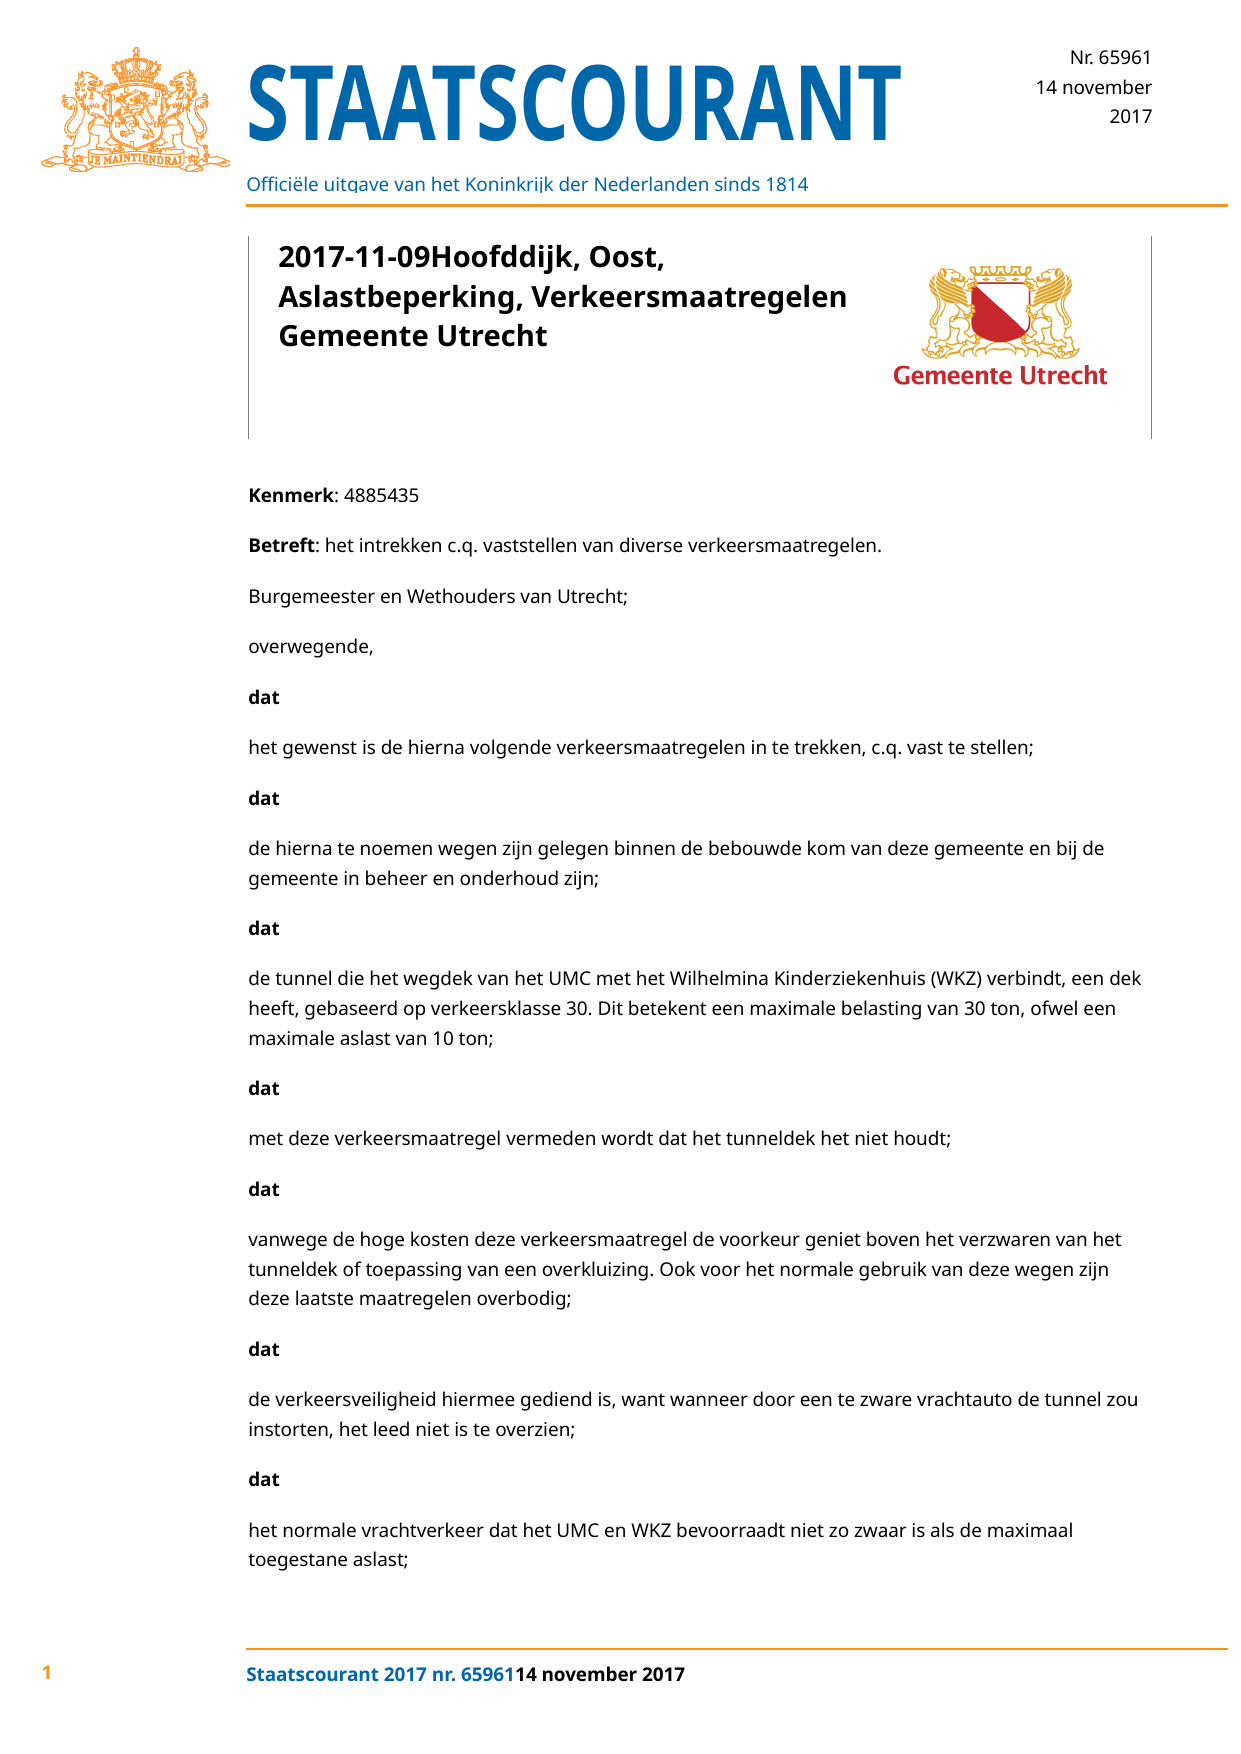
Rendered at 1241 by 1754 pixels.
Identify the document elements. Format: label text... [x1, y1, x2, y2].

text de verkeersveiligheid hiermee gediend is, want wanneer door een te zware vrachtauto de tunnel zou instorten, het leed niet is te overzien; [248, 1386, 1152, 1442]
table_header [850, 414, 1151, 439]
text overwegende, [248, 633, 1152, 659]
text Kenmerk: 4885435 [248, 482, 1152, 508]
text dat [248, 915, 1152, 941]
text dat [248, 1336, 1152, 1362]
text dat [248, 684, 1152, 710]
text het normale vrachtverkeer dat het UMC en WKZ bevoorraadt niet zo zwaar is als de maximaal toegestane aslast; [248, 1517, 1152, 1572]
text dat [248, 1466, 1152, 1492]
text de tunnel die het wegdek van het UMC met het Wilhelmina Kinderziekenhuis (WKZ) verbindt, een dek heeft, gebaseerd op verkeersklasse 30. Dit betekent een maximale belasting van 30 ton, ofwel een maximale aslast van 10 ton; [248, 966, 1152, 1051]
table_header [850, 236, 882, 413]
text vanwege de hoge kosten deze verkeersmaatregel de voorkeur geniet boven het verzwaren van het tunneldek of toepassing van een overkluizing. Ook voor het normale gebruik van deze wegen zijn deze laatste maatregelen overbodig; [248, 1226, 1152, 1311]
text dat [248, 785, 1152, 811]
text de hierna te noemen wegen zijn gelegen binnen de bebouwde kom van deze gemeente en bij de gemeente in beheer en onderhoud zijn; [248, 835, 1152, 891]
text Burgemeester en Wethouders van Utrecht; [248, 583, 1152, 609]
text met deze verkeersmaatregel vermeden wordt dat het tunneldek het niet houdt; [248, 1126, 1152, 1151]
text dat [248, 1075, 1152, 1101]
text het gewenst is de hierna volgende verkeersmaatregelen in te trekken, c.q. vast te stellen; [248, 734, 1152, 760]
text dat [248, 1176, 1152, 1202]
picture [882, 236, 1119, 414]
text Betreft: het intrekken c.q. vaststellen van diverse verkeersmaatregelen. [248, 533, 1152, 558]
table_header [1119, 236, 1151, 413]
picture [41, 47, 231, 172]
table_header 2017-11-09Hoofddijk, Oost, Aslastbeperking, Verkeersmaatregelen Gemeente Utrecht [249, 236, 850, 439]
